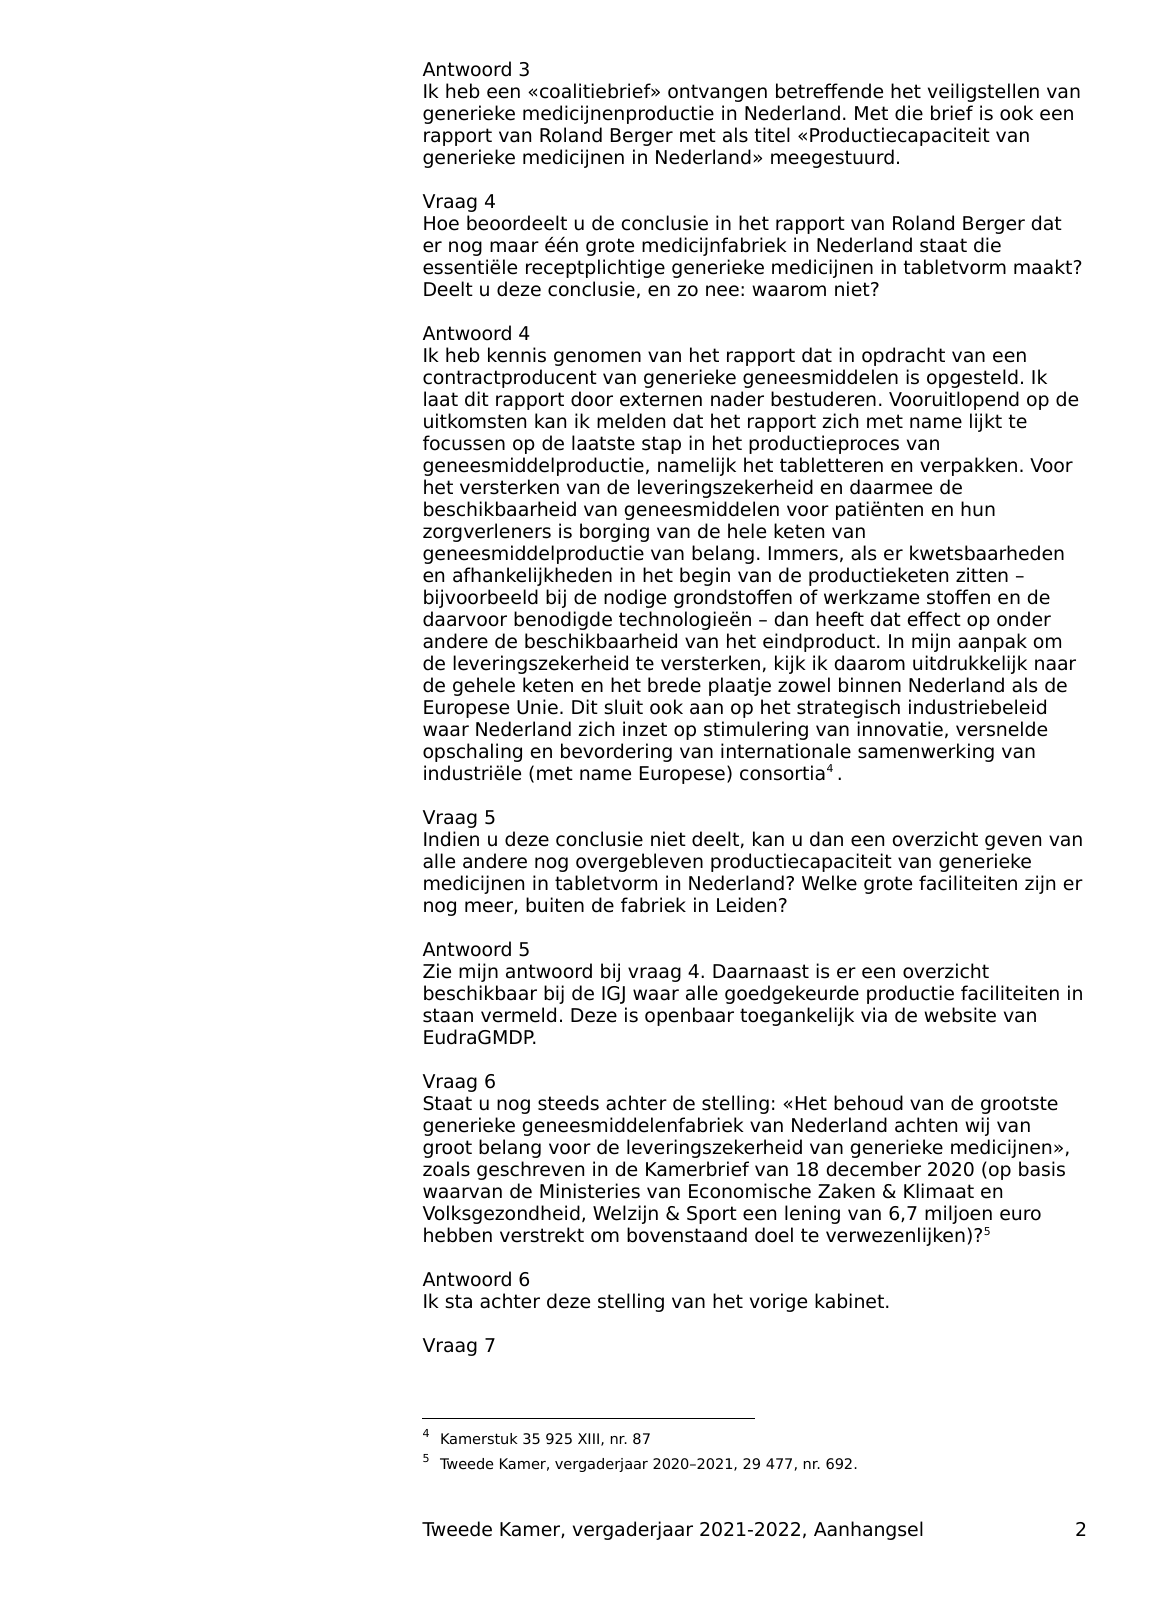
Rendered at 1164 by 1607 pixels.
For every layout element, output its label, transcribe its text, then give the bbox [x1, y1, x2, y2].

text Antwoord 5 [422, 939, 1087, 961]
text Antwoord 4 [422, 323, 1087, 345]
text Zie mijn antwoord bij vraag 4. Daarnaast is er een overzicht beschikbaar bij de IGJ waar alle goedgekeurde productie faciliteiten in staan vermeld. Deze is openbaar toegankelijk via de website van EudraGMDP. [422, 961, 1087, 1049]
text Hoe beoordeelt u de conclusie in het rapport van Roland Berger dat er nog maar één grote medicijnfabriek in Nederland staat die essentiële receptplichtige generieke medicijnen in tabletvorm maakt? Deelt u deze conclusie, en zo nee: waarom niet? [422, 213, 1087, 301]
text Antwoord 3 [422, 59, 1087, 81]
text Vraag 7 [422, 1335, 1087, 1357]
text Staat u nog steeds achter de stelling: «Het behoud van de grootste generieke geneesmiddelenfabriek van Nederland achten wij van groot belang voor de leveringszekerheid van generieke medicijnen», zoals geschreven in de Kamerbrief van 18 december 2020 (op basis waarvan de Ministeries van Economische Zaken & Klimaat en Volksgezondheid, Welzijn & Sport een lening van 6,7 miljoen euro hebben verstrekt om bovenstaand doel te verwezenlijken)? [422, 1093, 1087, 1247]
text Ik heb kennis genomen van het rapport dat in opdracht van een contractproducent van generieke geneesmiddelen is opgesteld. Ik laat dit rapport door externen nader bestuderen. Vooruitlopend op de uitkomsten kan ik melden dat het rapport zich met name lijkt te focussen op de laatste stap in het productieproces van geneesmiddelproductie, namelijk het tabletteren en verpakken. Voor het versterken van de leveringszekerheid en daarmee de beschikbaarheid van geneesmiddelen voor patiënten en hun zorgverleners is borging van de hele keten van geneesmiddelproductie van belang. Immers, als er kwetsbaarheden en afhankelijkheden in het begin van de productieketen zitten – bijvoorbeeld bij de nodige grondstoffen of werkzame stoffen en de daarvoor benodigde technologieën – dan heeft dat effect op onder andere de beschikbaarheid van het eindproduct. In mijn aanpak om de leveringszekerheid te versterken, kijk ik daarom uitdrukkelijk naar de gehele keten en het brede plaatje zowel binnen Nederland als de Europese Unie. Dit sluit ook aan op het strategisch industriebeleid waar Nederland zich inzet op stimulering van innovatie, versnelde opschaling en bevordering van internationale samenwerking van industriële (met name Europese) consortia. [422, 345, 1087, 785]
text Vraag 4 [422, 191, 1087, 213]
text Tweede Kamer, vergaderjaar 2020–2021, 29 477, nr. 692. [422, 1452, 1087, 1474]
text Kamerstuk 35 925 XIII, nr. 87 [422, 1427, 1087, 1449]
text Vraag 5 [422, 807, 1087, 829]
text Vraag 6 [422, 1071, 1087, 1093]
text Ik sta achter deze stelling van het vorige kabinet. [422, 1291, 1087, 1313]
text Antwoord 6 [422, 1269, 1087, 1291]
text Ik heb een «coalitiebrief» ontvangen betreffende het veiligstellen van generieke medicijnenproductie in Nederland. Met die brief is ook een rapport van Roland Berger met als titel «Productiecapaciteit van generieke medicijnen in Nederland» meegestuurd. [422, 81, 1087, 169]
text Indien u deze conclusie niet deelt, kan u dan een overzicht geven van alle andere nog overgebleven productiecapaciteit van generieke medicijnen in tabletvorm in Nederland? Welke grote faciliteiten zijn er nog meer, buiten de fabriek in Leiden? [422, 829, 1087, 917]
